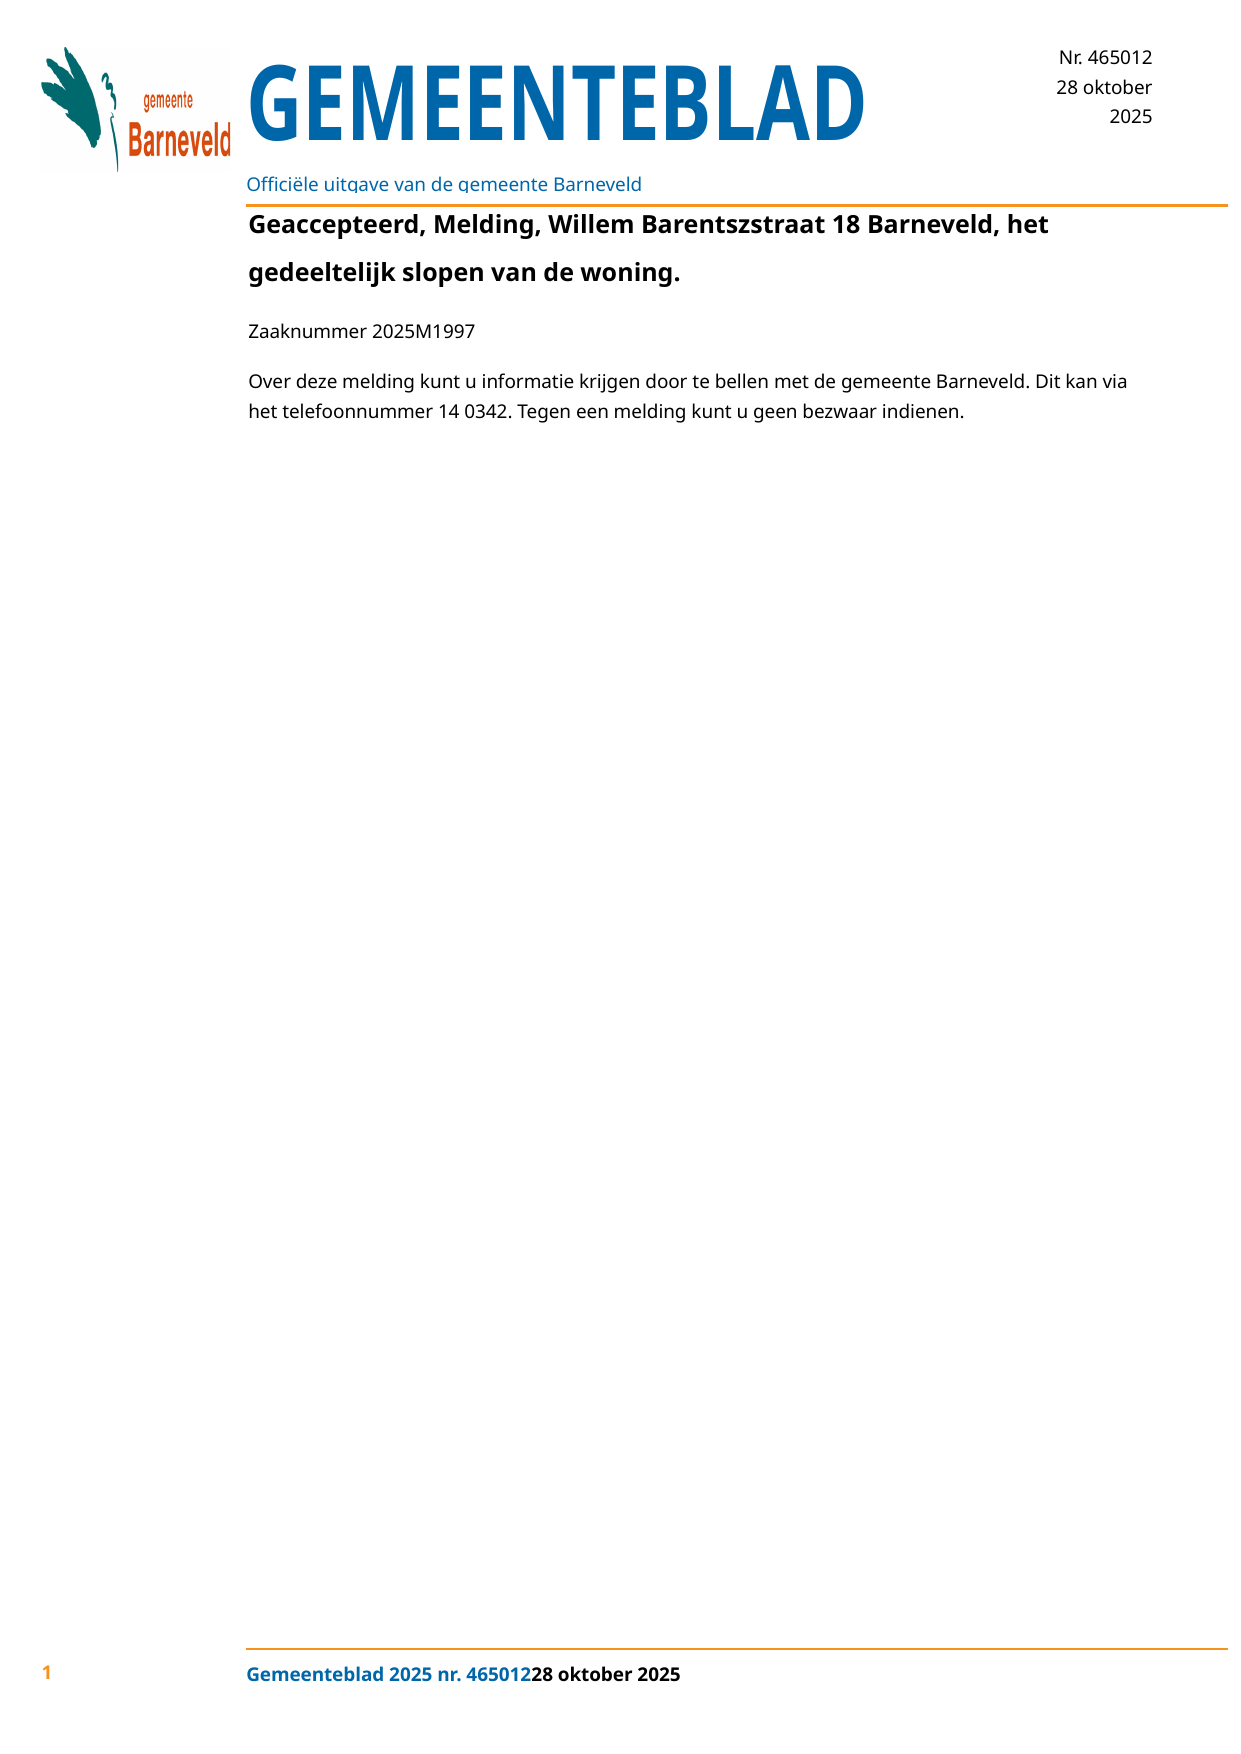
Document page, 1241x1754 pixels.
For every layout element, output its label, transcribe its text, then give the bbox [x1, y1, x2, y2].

text Geaccepteerd, Melding, Willem Barentszstraat 18 Barneveld, het gedeeltelijk slopen van de woning. [248, 207, 1152, 288]
text Zaaknummer 2025M1997 [248, 318, 1152, 344]
picture [41, 47, 231, 172]
text Over deze melding kunt u informatie krijgen door te bellen met de gemeente Barneveld. Dit kan via het telefoonnummer 14 0342. Tegen een melding kunt u geen bezwaar indienen. [248, 368, 1152, 424]
